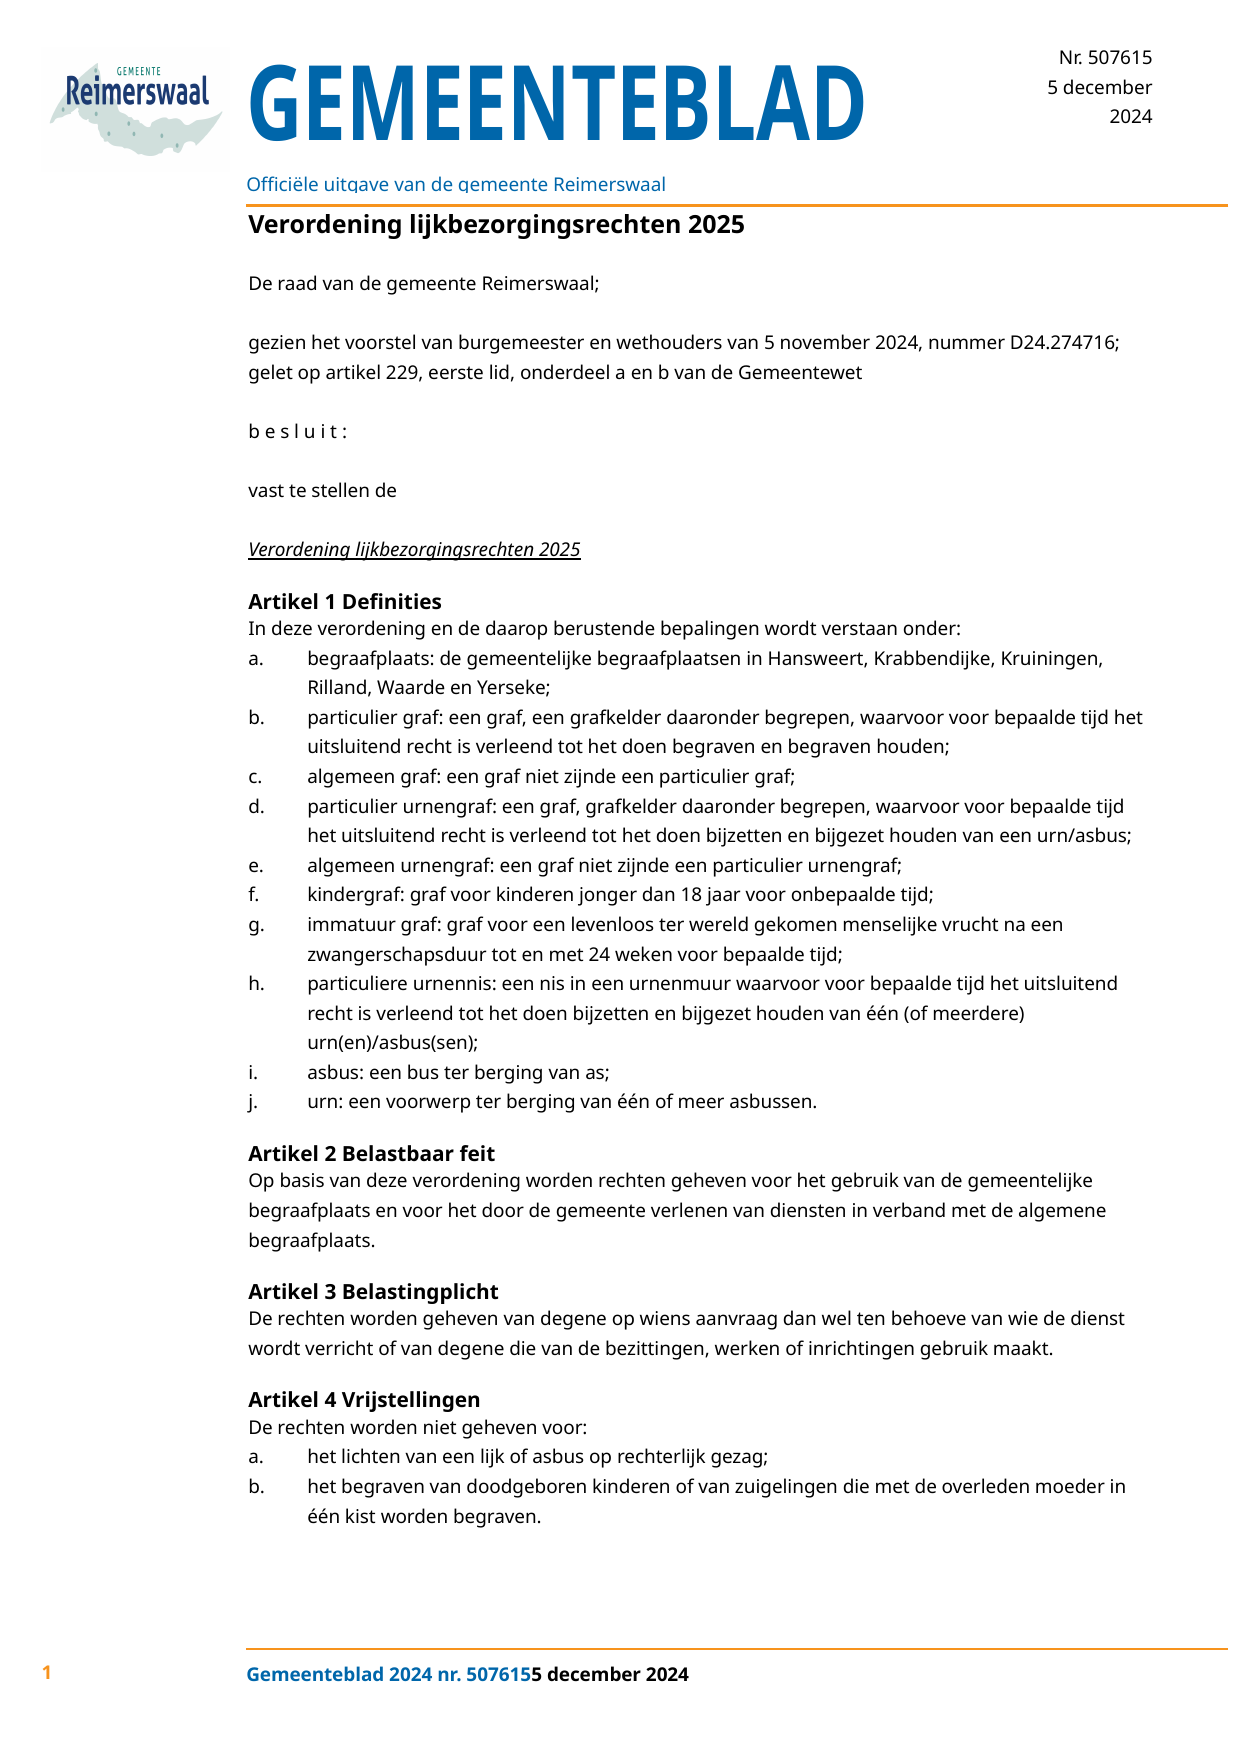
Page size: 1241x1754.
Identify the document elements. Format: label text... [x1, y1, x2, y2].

list het begraven van doodgeboren kinderen of van zuigelingen die met de overleden moeder in één kist worden begraven. [248, 1473, 1152, 1528]
text Artikel 2 Belastbaar feit [248, 1139, 1152, 1168]
picture [41, 47, 231, 172]
list particuliere urnennis: een nis in een urnenmuur waarvoor voor bepaalde tijd het uitsluitend recht is verleend tot het doen bijzetten en bijgezet houden van één (of meerdere) urn(en)/asbus(sen); [248, 970, 1152, 1055]
list particulier graf: een graf, een grafkelder daaronder begrepen, waarvoor voor bepaalde tijd het uitsluitend recht is verleend tot het doen begraven en begraven houden; [248, 704, 1152, 759]
list asbus: een bus ter berging van as; [248, 1059, 1152, 1085]
text gezien het voorstel van burgemeester en wethouders van 5 november 2024, nummer D24.274716; gelet op artikel 229, eerste lid, onderdeel a en b van de Gemeentewet [248, 329, 1152, 385]
list algemeen urnengraf: een graf niet zijnde een particulier urnengraf; [248, 852, 1152, 878]
text Artikel 4 Vrijstellingen [248, 1386, 1152, 1414]
text De raad van de gemeente Reimerswaal; [248, 270, 1152, 296]
list urn: een voorwerp ter berging van één of meer asbussen. [248, 1089, 1152, 1114]
text De rechten worden geheven van degene op wiens aanvraag dan wel ten behoeve van wie de dienst wordt verricht of van degene die van de bezittingen, werken of inrichtingen gebruik maakt. [248, 1306, 1152, 1361]
list immatuur graf: graf voor een levenloos ter wereld gekomen menselijke vrucht na een zwangerschapsduur tot en met 24 weken voor bepaalde tijd; [248, 911, 1152, 967]
list particulier urnengraf: een graf, grafkelder daaronder begrepen, waarvoor voor bepaalde tijd het uitsluitend recht is verleend tot het doen bijzetten en bijgezet houden van een urn/asbus; [248, 793, 1152, 848]
text Artikel 1 Definities [248, 587, 1152, 615]
text Verordening lijkbezorgingsrechten 2025 [248, 537, 1152, 562]
text In deze verordening en de daarop berustende bepalingen wordt verstaan onder: [248, 615, 1152, 641]
list het lichten van een lijk of asbus op rechterlijk gezag; [248, 1444, 1152, 1469]
text Artikel 3 Belastingplicht [248, 1277, 1152, 1306]
list kindergraf: graf voor kinderen jonger dan 18 jaar voor onbepaalde tijd; [248, 882, 1152, 907]
text vast te stellen de [248, 477, 1152, 503]
text De rechten worden niet geheven voor: [248, 1414, 1152, 1440]
list begraafplaats: de gemeentelijke begraafplaatsen in Hansweert, Krabbendijke, Kruiningen, Rilland, Waarde en Yerseke; [248, 645, 1152, 700]
text b e s l u i t : [248, 418, 1152, 444]
text Verordening lijkbezorgingsrechten 2025 [248, 207, 1152, 241]
list algemeen graf: een graf niet zijnde een particulier graf; [248, 763, 1152, 789]
text Op basis van deze verordening worden rechten geheven voor het gebruik van de gemeentelijke begraafplaats en voor het door de gemeente verlenen van diensten in verband met de algemene begraafplaats. [248, 1168, 1152, 1252]
